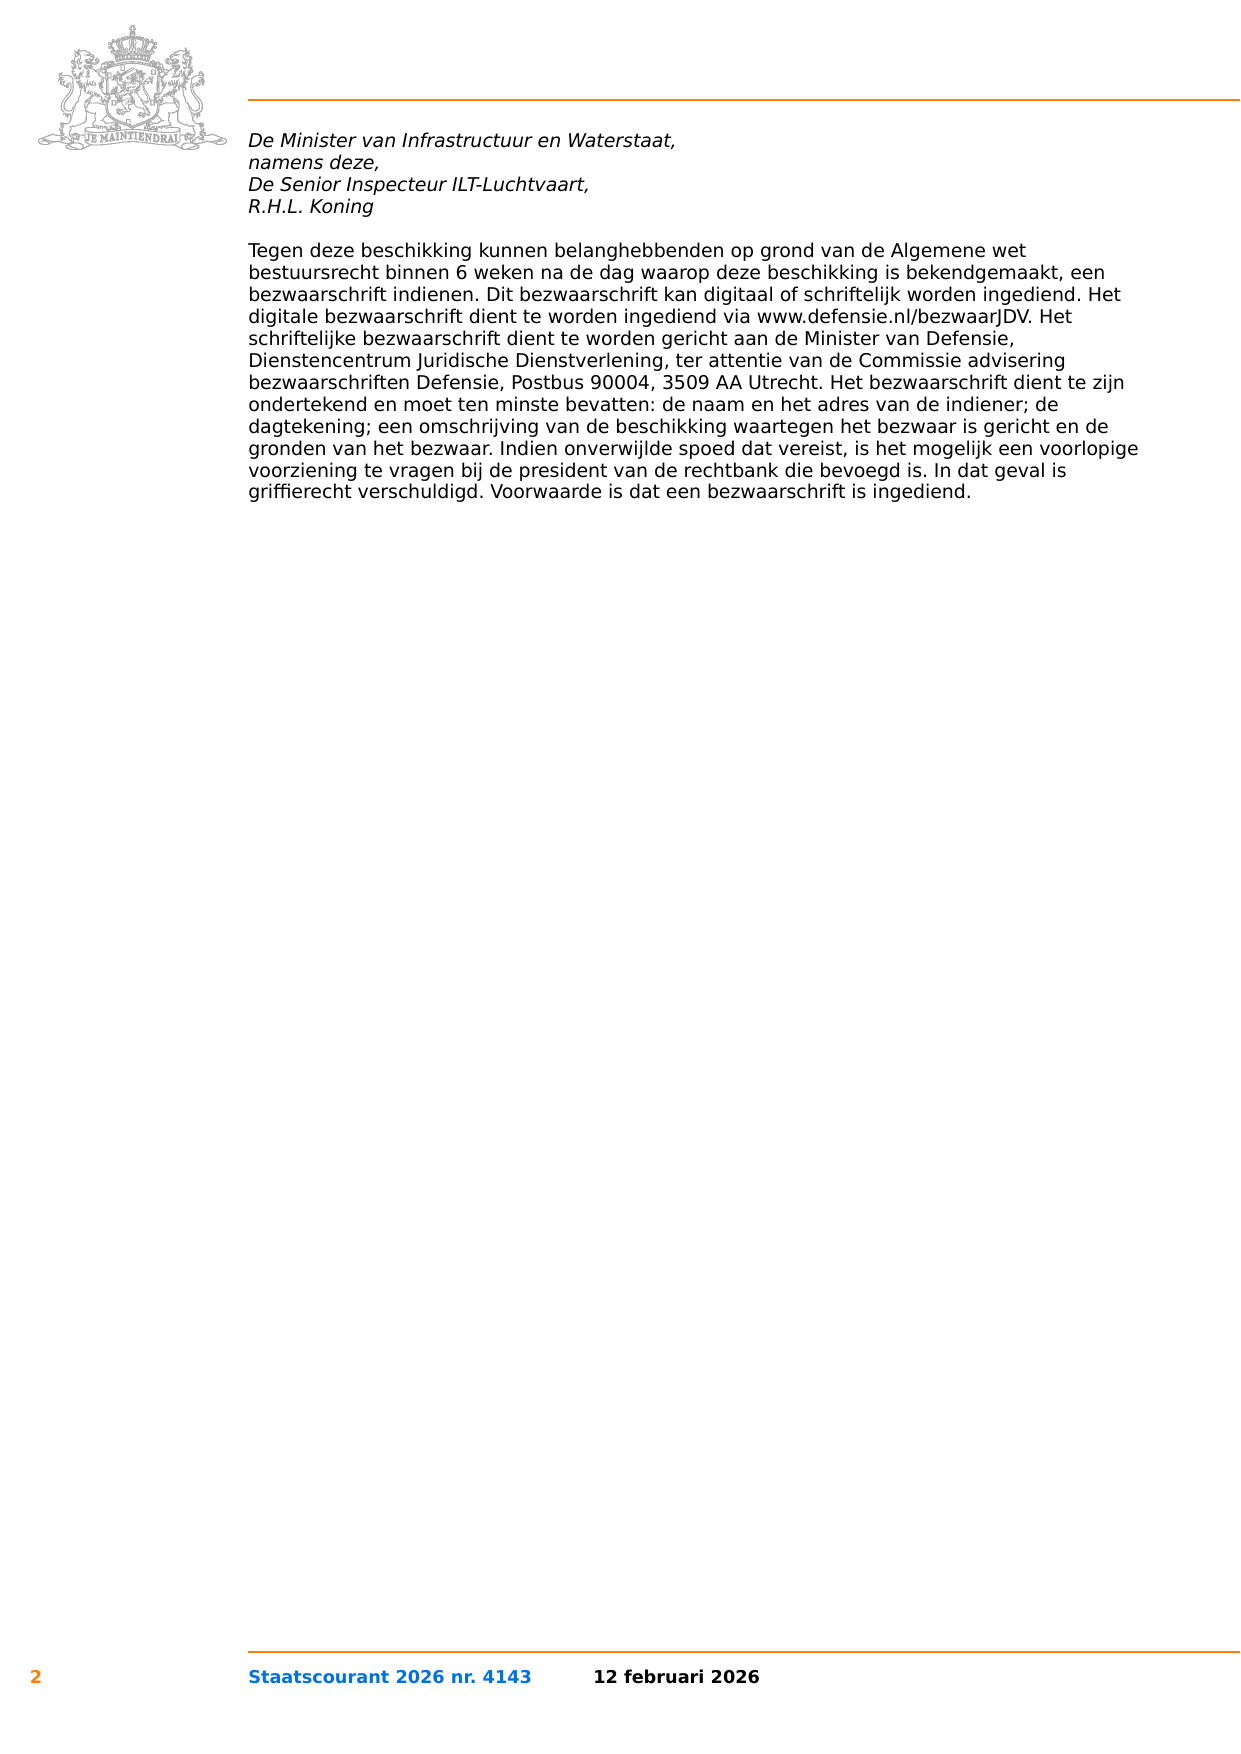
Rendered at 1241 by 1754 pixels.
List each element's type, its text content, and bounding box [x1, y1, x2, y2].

picture [38, 25, 227, 150]
text De Minister van Infrastructuur en Waterstaat, namens deze, De Senior Inspecteur ILT-Luchtvaart, R.H.L. Koning [248, 130, 1163, 218]
text Tegen deze beschikking kunnen belanghebbenden op grond van de Algemene wet bestuursrecht binnen 6 weken na de dag waarop deze beschikking is bekendgemaakt, een bezwaarschrift indienen. Dit bezwaarschrift kan digitaal of schriftelijk worden ingediend. Het digitale bezwaarschrift dient te worden ingediend via www.defensie.nl/bezwaarJDV. Het schriftelijke bezwaarschrift dient te worden gericht aan de Minister van Defensie, Dienstencentrum Juridische Dienstverlening, ter attentie van de Commissie advisering bezwaarschriften Defensie, Postbus 90004, 3509 AA Utrecht. Het bezwaarschrift dient te zijn ondertekend en moet ten minste bevatten: de naam en het adres van de indiener; de dagtekening; een omschrijving van de beschikking waartegen het bezwaar is gericht en de gronden van het bezwaar. Indien onverwijlde spoed dat vereist, is het mogelijk een voorlopige voorziening te vragen bij de president van de rechtbank die bevoegd is. In dat geval is griffierecht verschuldigd. Voorwaarde is dat een bezwaarschrift is ingediend. [248, 240, 1163, 503]
